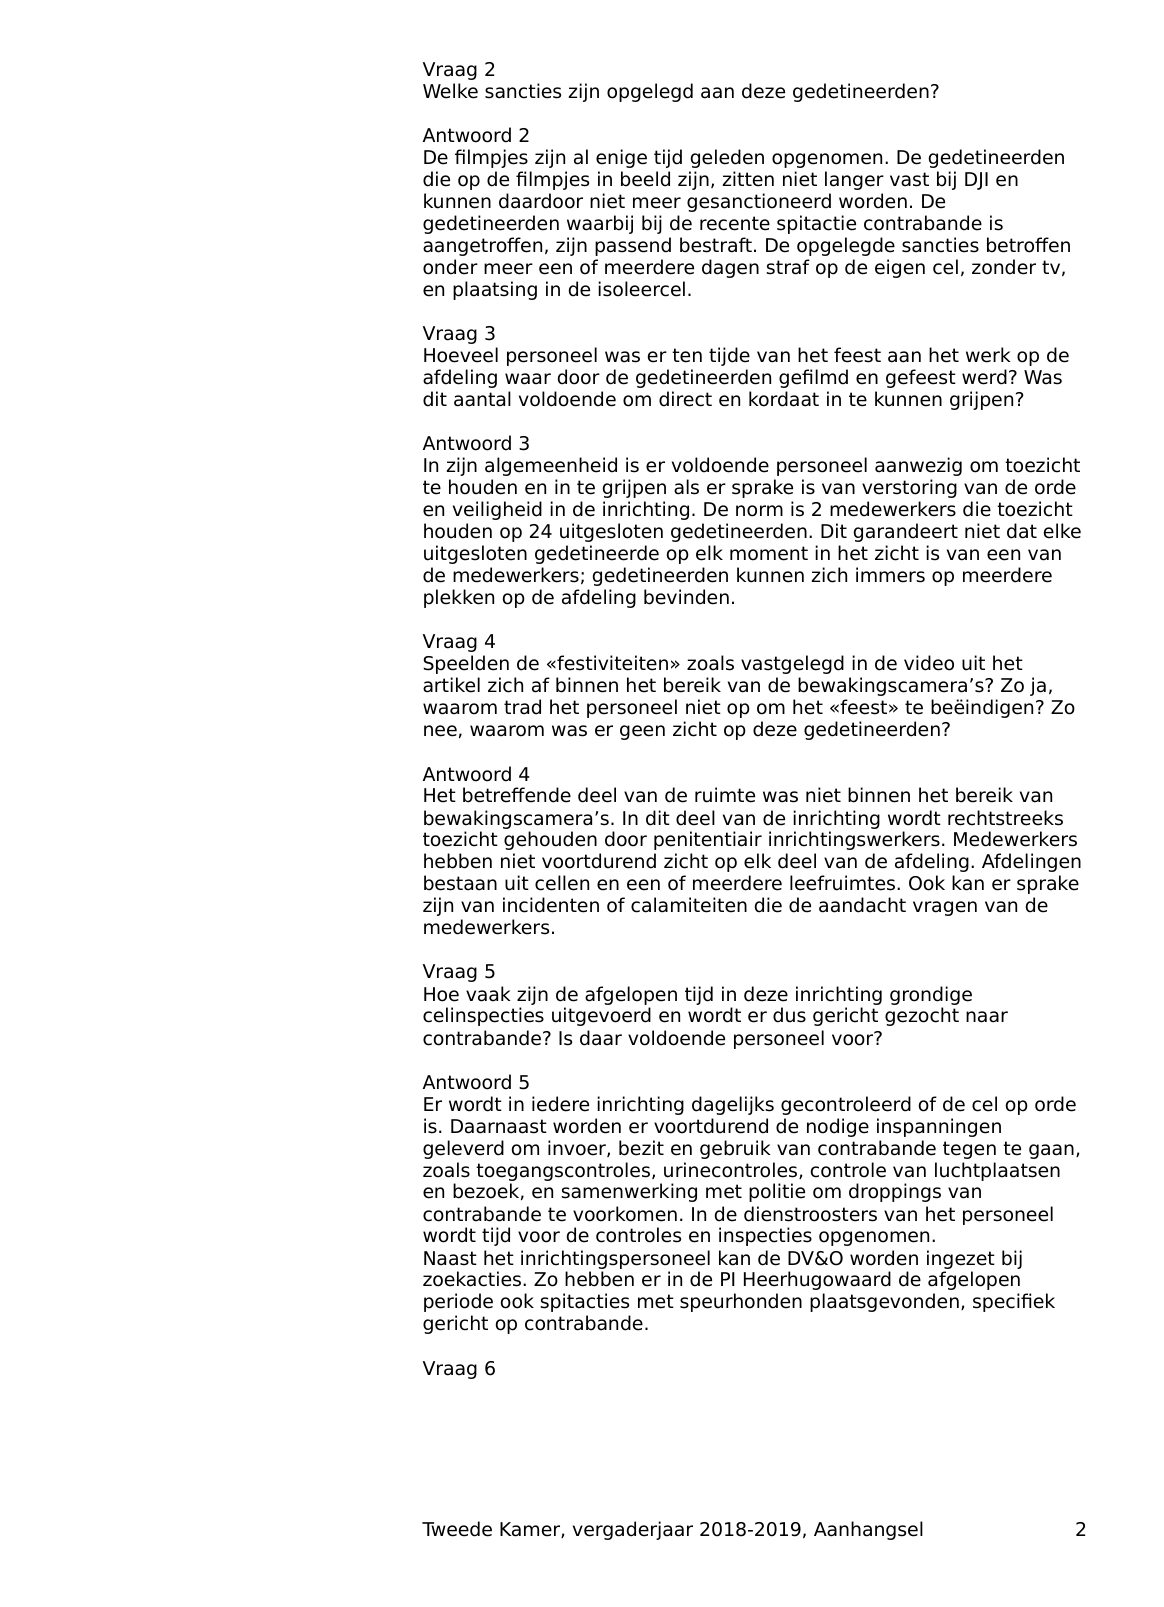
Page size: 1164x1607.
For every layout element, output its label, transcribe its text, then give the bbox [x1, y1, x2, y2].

text De filmpjes zijn al enige tijd geleden opgenomen. De gedetineerden die op de filmpjes in beeld zijn, zitten niet langer vast bij DJI en kunnen daardoor niet meer gesanctioneerd worden. De gedetineerden waarbij bij de recente spitactie contrabande is aangetroffen, zijn passend bestraft. De opgelegde sancties betroffen onder meer een of meerdere dagen straf op de eigen cel, zonder tv, en plaatsing in de isoleercel. [422, 147, 1087, 301]
text Antwoord 3 [422, 433, 1087, 455]
text Naast het inrichtingspersoneel kan de DV&O worden ingezet bij zoekacties. Zo hebben er in de PI Heerhugowaard de afgelopen periode ook spitacties met speurhonden plaatsgevonden, specifiek gericht op contrabande. [422, 1247, 1087, 1335]
text Vraag 4 [422, 631, 1087, 653]
text Vraag 3 [422, 323, 1087, 345]
text Welke sancties zijn opgelegd aan deze gedetineerden? [422, 81, 1087, 103]
text Antwoord 5 [422, 1072, 1087, 1093]
text Er wordt in iedere inrichting dagelijks gecontroleerd of de cel op orde is. Daarnaast worden er voortdurend de nodige inspanningen geleverd om invoer, bezit en gebruik van contrabande tegen te gaan, zoals toegangscontroles, urinecontroles, controle van luchtplaatsen en bezoek, en samenwerking met politie om droppings van contrabande te voorkomen. In de dienstroosters van het personeel wordt tijd voor de controles en inspecties opgenomen. [422, 1093, 1087, 1247]
text Speelden de «festiviteiten» zoals vastgelegd in de video uit het artikel zich af binnen het bereik van de bewakingscamera’s? Zo ja, waarom trad het personeel niet op om het «feest» te beëindigen? Zo nee, waarom was er geen zicht op deze gedetineerden? [422, 653, 1087, 741]
text Hoeveel personeel was er ten tijde van het feest aan het werk op de afdeling waar door de gedetineerden gefilmd en gefeest werd? Was dit aantal voldoende om direct en kordaat in te kunnen grijpen? [422, 345, 1087, 411]
text Antwoord 4 [422, 763, 1087, 785]
text Vraag 5 [422, 961, 1087, 983]
text Vraag 2 [422, 59, 1087, 81]
text Vraag 6 [422, 1357, 1087, 1379]
text In zijn algemeenheid is er voldoende personeel aanwezig om toezicht te houden en in te grijpen als er sprake is van verstoring van de orde en veiligheid in de inrichting. De norm is 2 medewerkers die toezicht houden op 24 uitgesloten gedetineerden. Dit garandeert niet dat elke uitgesloten gedetineerde op elk moment in het zicht is van een van de medewerkers; gedetineerden kunnen zich immers op meerdere plekken op de afdeling bevinden. [422, 455, 1087, 609]
text Hoe vaak zijn de afgelopen tijd in deze inrichting grondige celinspecties uitgevoerd en wordt er dus gericht gezocht naar contrabande? Is daar voldoende personeel voor? [422, 983, 1087, 1049]
text Het betreffende deel van de ruimte was niet binnen het bereik van bewakingscamera’s. In dit deel van de inrichting wordt rechtstreeks toezicht gehouden door penitentiair inrichtingswerkers. Medewerkers hebben niet voortdurend zicht op elk deel van de afdeling. Afdelingen bestaan uit cellen en een of meerdere leefruimtes. Ook kan er sprake zijn van incidenten of calamiteiten die de aandacht vragen van de medewerkers. [422, 785, 1087, 939]
text Antwoord 2 [422, 125, 1087, 147]
